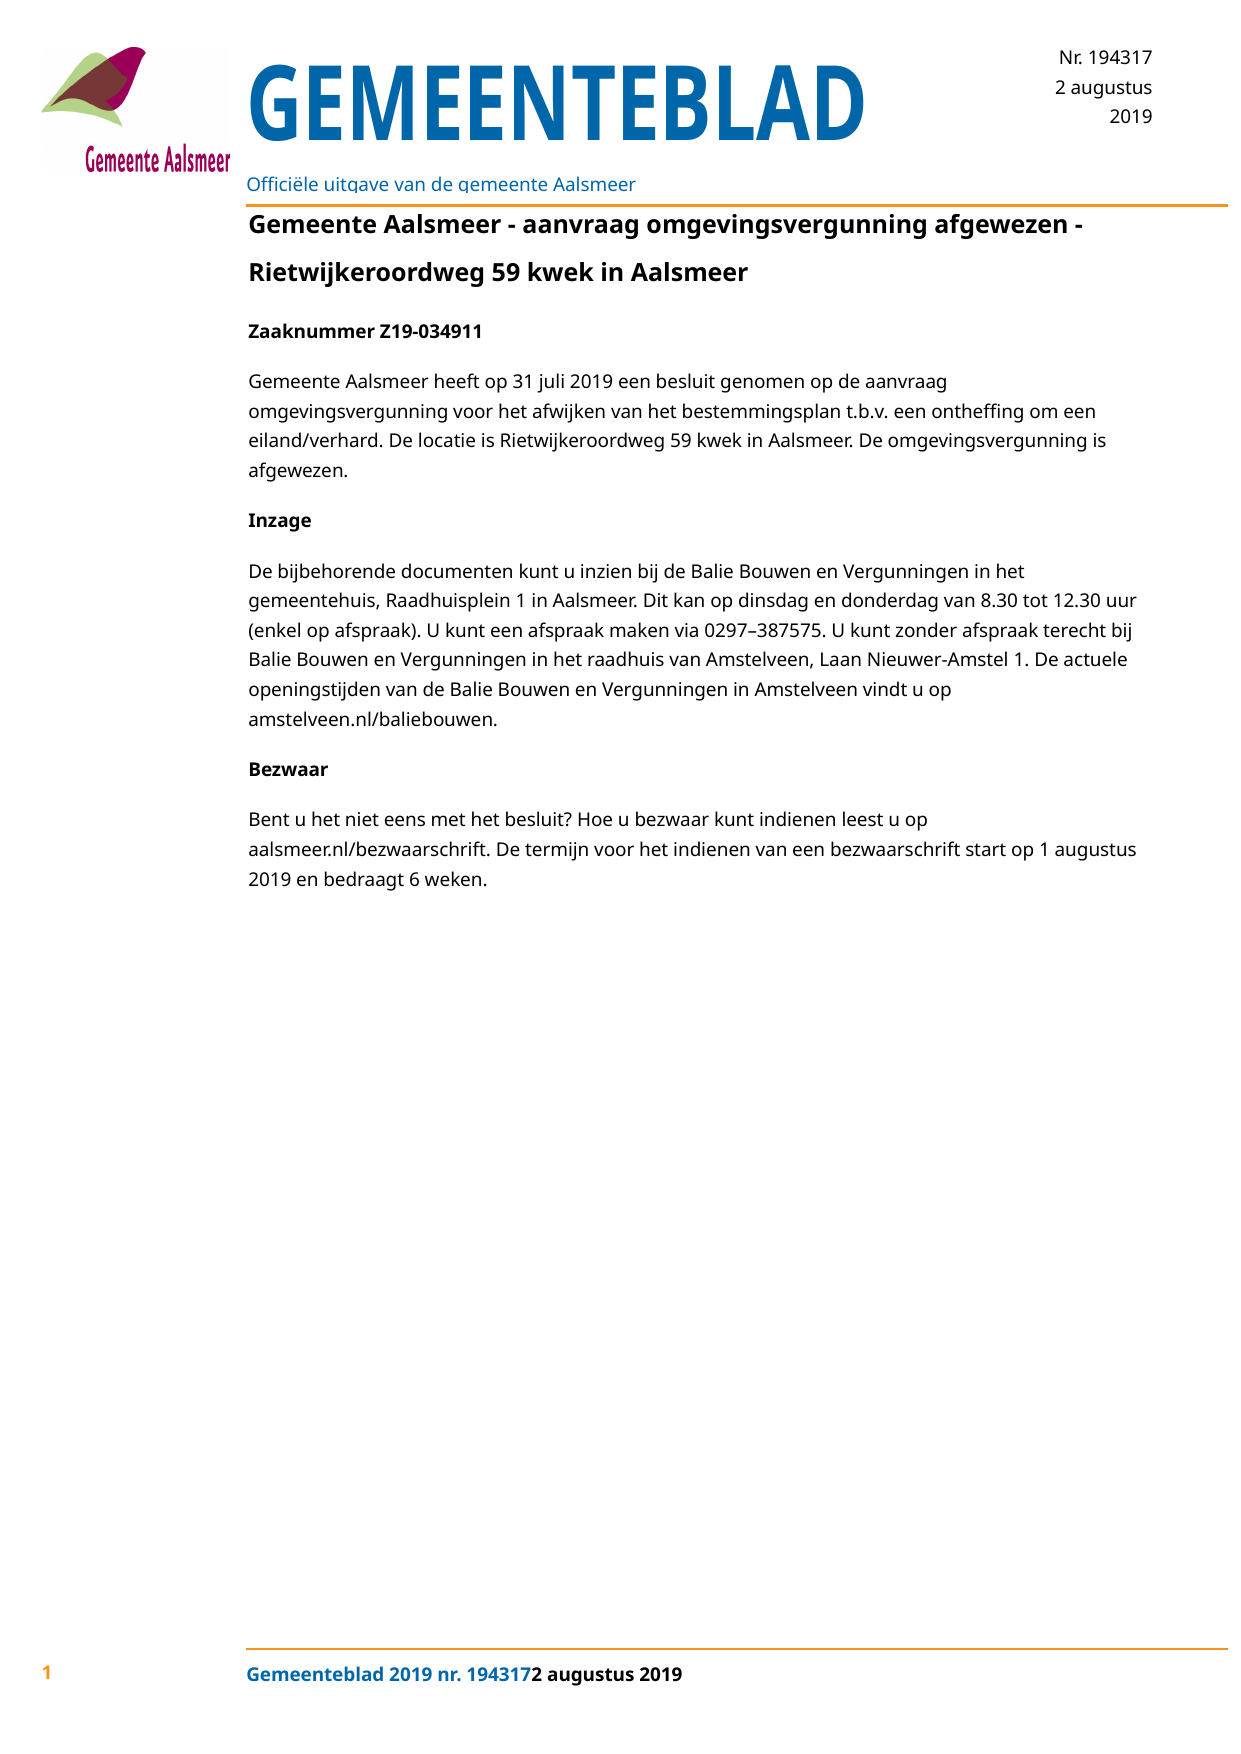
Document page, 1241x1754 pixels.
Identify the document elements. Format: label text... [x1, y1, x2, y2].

text Bezwaar [248, 756, 1152, 782]
text De bijbehorende documenten kunt u inzien bij de Balie Bouwen en Vergunningen in het gemeentehuis, Raadhuisplein 1 in Aalsmeer. Dit kan op dinsdag en donderdag van 8.30 tot 12.30 uur (enkel op afspraak). U kunt een afspraak maken via 0297–387575. U kunt zonder afspraak terecht bij Balie Bouwen en Vergunningen in het raadhuis van Amstelveen, Laan Nieuwer-Amstel 1. De actuele openingstijden van de Balie Bouwen en Vergunningen in Amstelveen vindt u op amstelveen.nl/baliebouwen. [248, 558, 1152, 732]
text Bent u het niet eens met het besluit? Hoe u bezwaar kunt indienen leest u op aalsmeer.nl/bezwaarschrift. De termijn voor het indienen van een bezwaarschrift start op 1 augustus 2019 en bedraagt 6 weken. [248, 807, 1152, 892]
text Gemeente Aalsmeer heeft op 31 juli 2019 een besluit genomen op de aanvraag omgevingsvergunning voor het afwijken van het bestemmingsplan t.b.v. een ontheffing om een eiland/verhard. De locatie is Rietwijkeroordweg 59 kwek in Aalsmeer. De omgevingsvergunning is afgewezen. [248, 368, 1152, 483]
text Gemeente Aalsmeer - aanvraag omgevingsvergunning afgewezen - Rietwijkeroordweg 59 kwek in Aalsmeer [248, 207, 1152, 288]
text Inzage [248, 507, 1152, 533]
picture [41, 47, 231, 172]
text Zaaknummer Z19-034911 [248, 318, 1152, 344]
